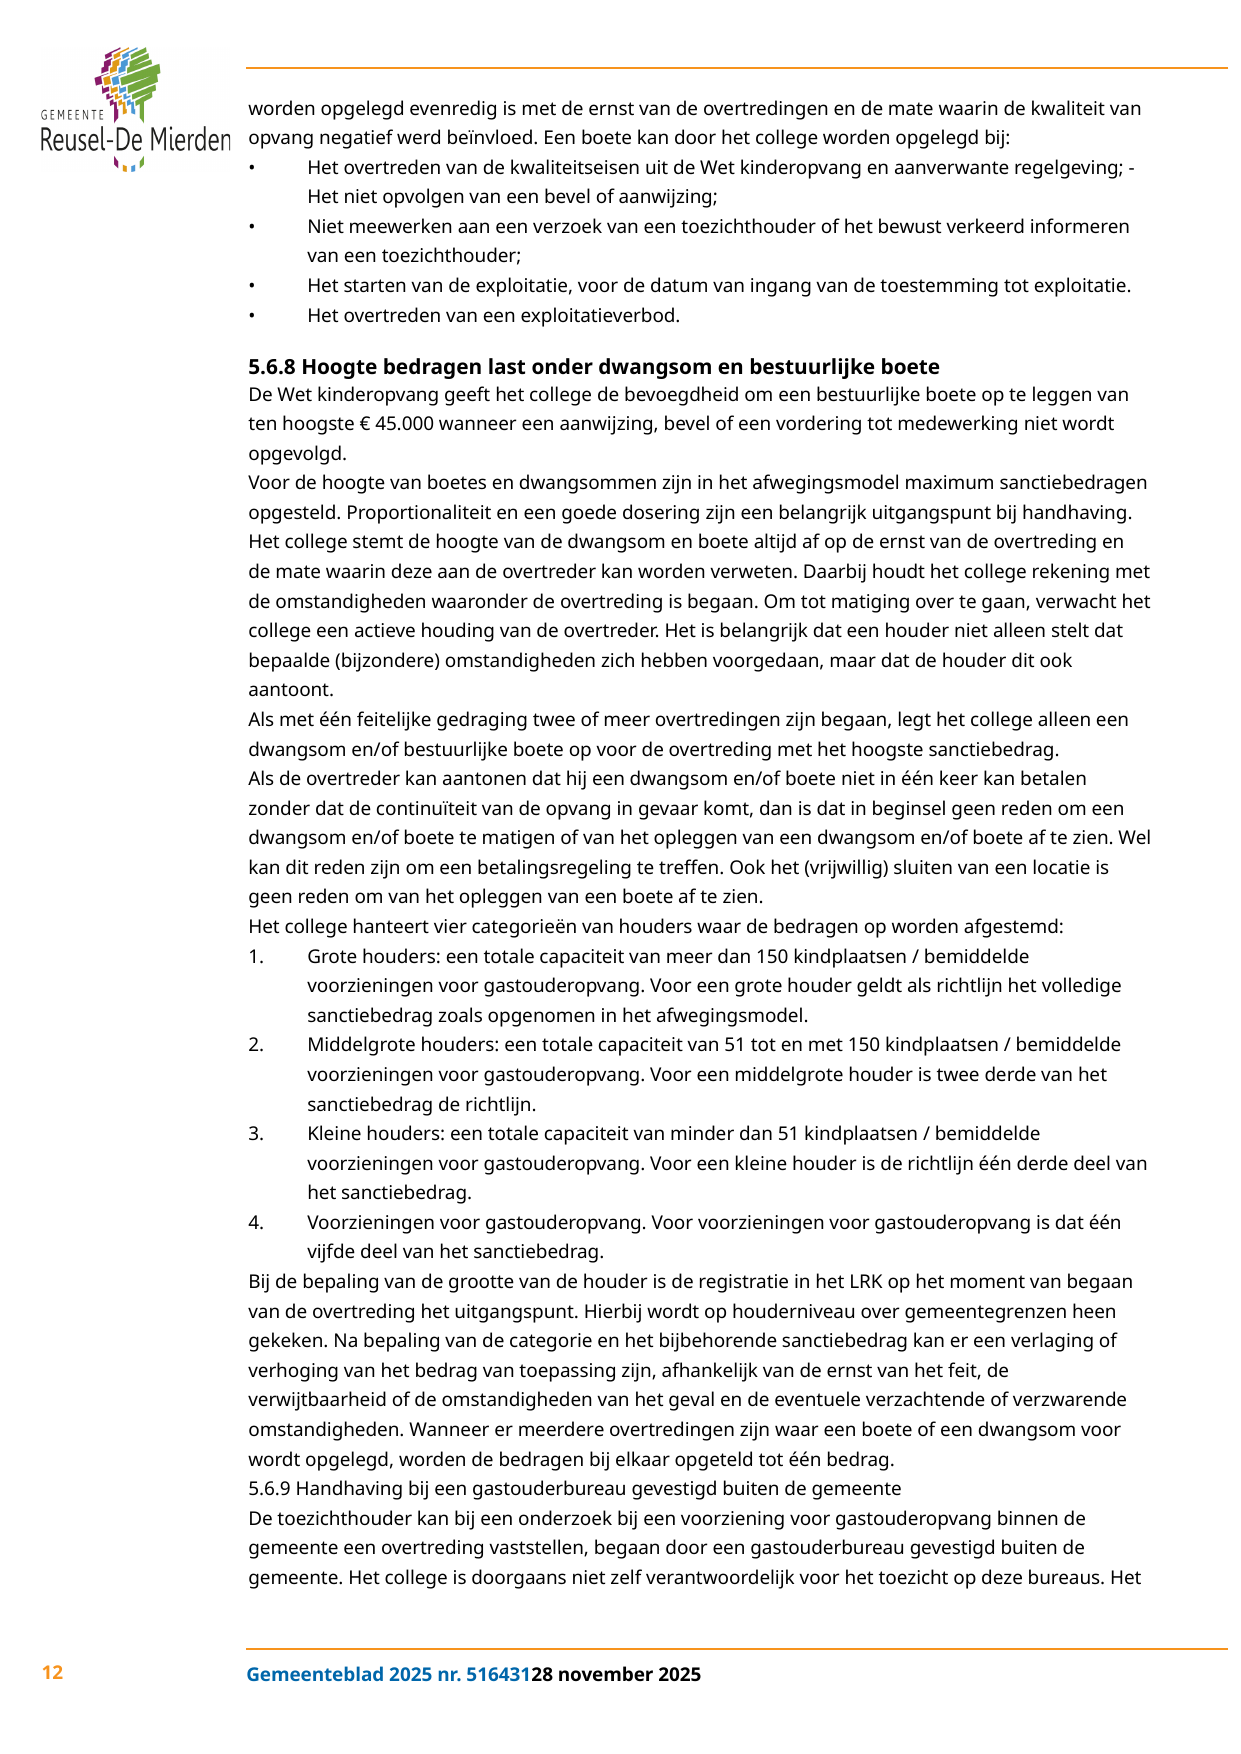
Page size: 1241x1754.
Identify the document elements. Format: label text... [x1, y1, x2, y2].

text 5.6.8 Hoogte bedragen last onder dwangsom en bestuurlijke boete [248, 352, 1152, 381]
list Het starten van de exploitatie, voor de datum van ingang van de toestemming tot exploitatie. [248, 272, 1152, 298]
list Voorzieningen voor gastouderopvang. Voor voorzieningen voor gastouderopvang is dat één vijfde deel van het sanctiebedrag. [248, 1209, 1152, 1264]
text Als de overtreder kan aantonen dat hij een dwangsom en/of boete niet in één keer kan betalen zonder dat de continuïteit van de opvang in gevaar komt, dan is dat in beginsel geen reden om een dwangsom en/of boete te matigen of van het opleggen van een dwangsom en/of boete af te zien. Wel kan dit reden zijn om een betalingsregeling te treffen. Ook het (vrijwillig) sluiten van een locatie is geen reden om van het opleggen van een boete af te zien. [248, 765, 1152, 909]
list Het overtreden van de kwaliteitseisen uit de Wet kinderopvang en aanverwante regelgeving; - Het niet opvolgen van een bevel of aanwijzing; [248, 154, 1152, 209]
text Voor de hoogte van boetes en dwangsommen zijn in het afwegingsmodel maximum sanctiebedragen opgesteld. Proportionaliteit en een goede dosering zijn een belangrijk uitgangspunt bij handhaving. Het college stemt de hoogte van de dwangsom en boete altijd af op de ernst van de overtreding en de mate waarin deze aan de overtreder kan worden verweten. Daarbij houdt het college rekening met de omstandigheden waaronder de overtreding is begaan. Om tot matiging over te gaan, verwacht het college een actieve houding van de overtreder. Het is belangrijk dat een houder niet alleen stelt dat bepaalde (bijzondere) omstandigheden zich hebben voorgedaan, maar dat de houder dit ook aantoont. [248, 469, 1152, 702]
list Het overtreden van een exploitatieverbod. [248, 302, 1152, 328]
text worden opgelegd evenredig is met de ernst van de overtredingen en de mate waarin de kwaliteit van opvang negatief werd beïnvloed. Een boete kan door het college worden opgelegd bij: [248, 95, 1152, 150]
list Niet meewerken aan een verzoek van een toezichthouder of het bewust verkeerd informeren van een toezichthouder; [248, 213, 1152, 268]
text De Wet kinderopvang geeft het college de bevoegdheid om een bestuurlijke boete op te leggen van ten hoogste € 45.000 wanneer een aanwijzing, bevel of een vordering tot medewerking niet wordt opgevolgd. [248, 381, 1152, 466]
picture [41, 47, 231, 172]
text Bij de bepaling van de grootte van de houder is de registratie in het LRK op het moment van begaan van de overtreding het uitgangspunt. Hierbij wordt op houderniveau over gemeentegrenzen heen gekeken. Na bepaling van de categorie en het bijbehorende sanctiebedrag kan er een verlaging of verhoging van het bedrag van toepassing zijn, afhankelijk van de ernst van het feit, de verwijtbaarheid of de omstandigheden van het geval en de eventuele verzachtende of verzwarende omstandigheden. Wanneer er meerdere overtredingen zijn waar een boete of een dwangsom voor wordt opgelegd, worden de bedragen bij elkaar opgeteld tot één bedrag. [248, 1268, 1152, 1471]
list Grote houders: een totale capaciteit van meer dan 150 kindplaatsen / bemiddelde voorzieningen voor gastouderopvang. Voor een grote houder geldt als richtlijn het volledige sanctiebedrag zoals opgenomen in het afwegingsmodel. [248, 943, 1152, 1028]
text 5.6.9 Handhaving bij een gastouderbureau gevestigd buiten de gemeente [248, 1475, 1152, 1501]
list Kleine houders: een totale capaciteit van minder dan 51 kindplaatsen / bemiddelde voorzieningen voor gastouderopvang. Voor een kleine houder is de richtlijn één derde deel van het sanctiebedrag. [248, 1120, 1152, 1205]
list Middelgrote houders: een totale capaciteit van 51 tot en met 150 kindplaatsen / bemiddelde voorzieningen voor gastouderopvang. Voor een middelgrote houder is twee derde van het sanctiebedrag de richtlijn. [248, 1032, 1152, 1116]
text De toezichthouder kan bij een onderzoek bij een voorziening voor gastouderopvang binnen de gemeente een overtreding vaststellen, begaan door een gastouderbureau gevestigd buiten de gemeente. Het college is doorgaans niet zelf verantwoordelijk voor het toezicht op deze bureaus. Het [248, 1505, 1152, 1590]
text Als met één feitelijke gedraging twee of meer overtredingen zijn begaan, legt het college alleen een dwangsom en/of bestuurlijke boete op voor de overtreding met het hoogste sanctiebedrag. [248, 706, 1152, 761]
text Het college hanteert vier categorieën van houders waar de bedragen op worden afgestemd: [248, 913, 1152, 939]
